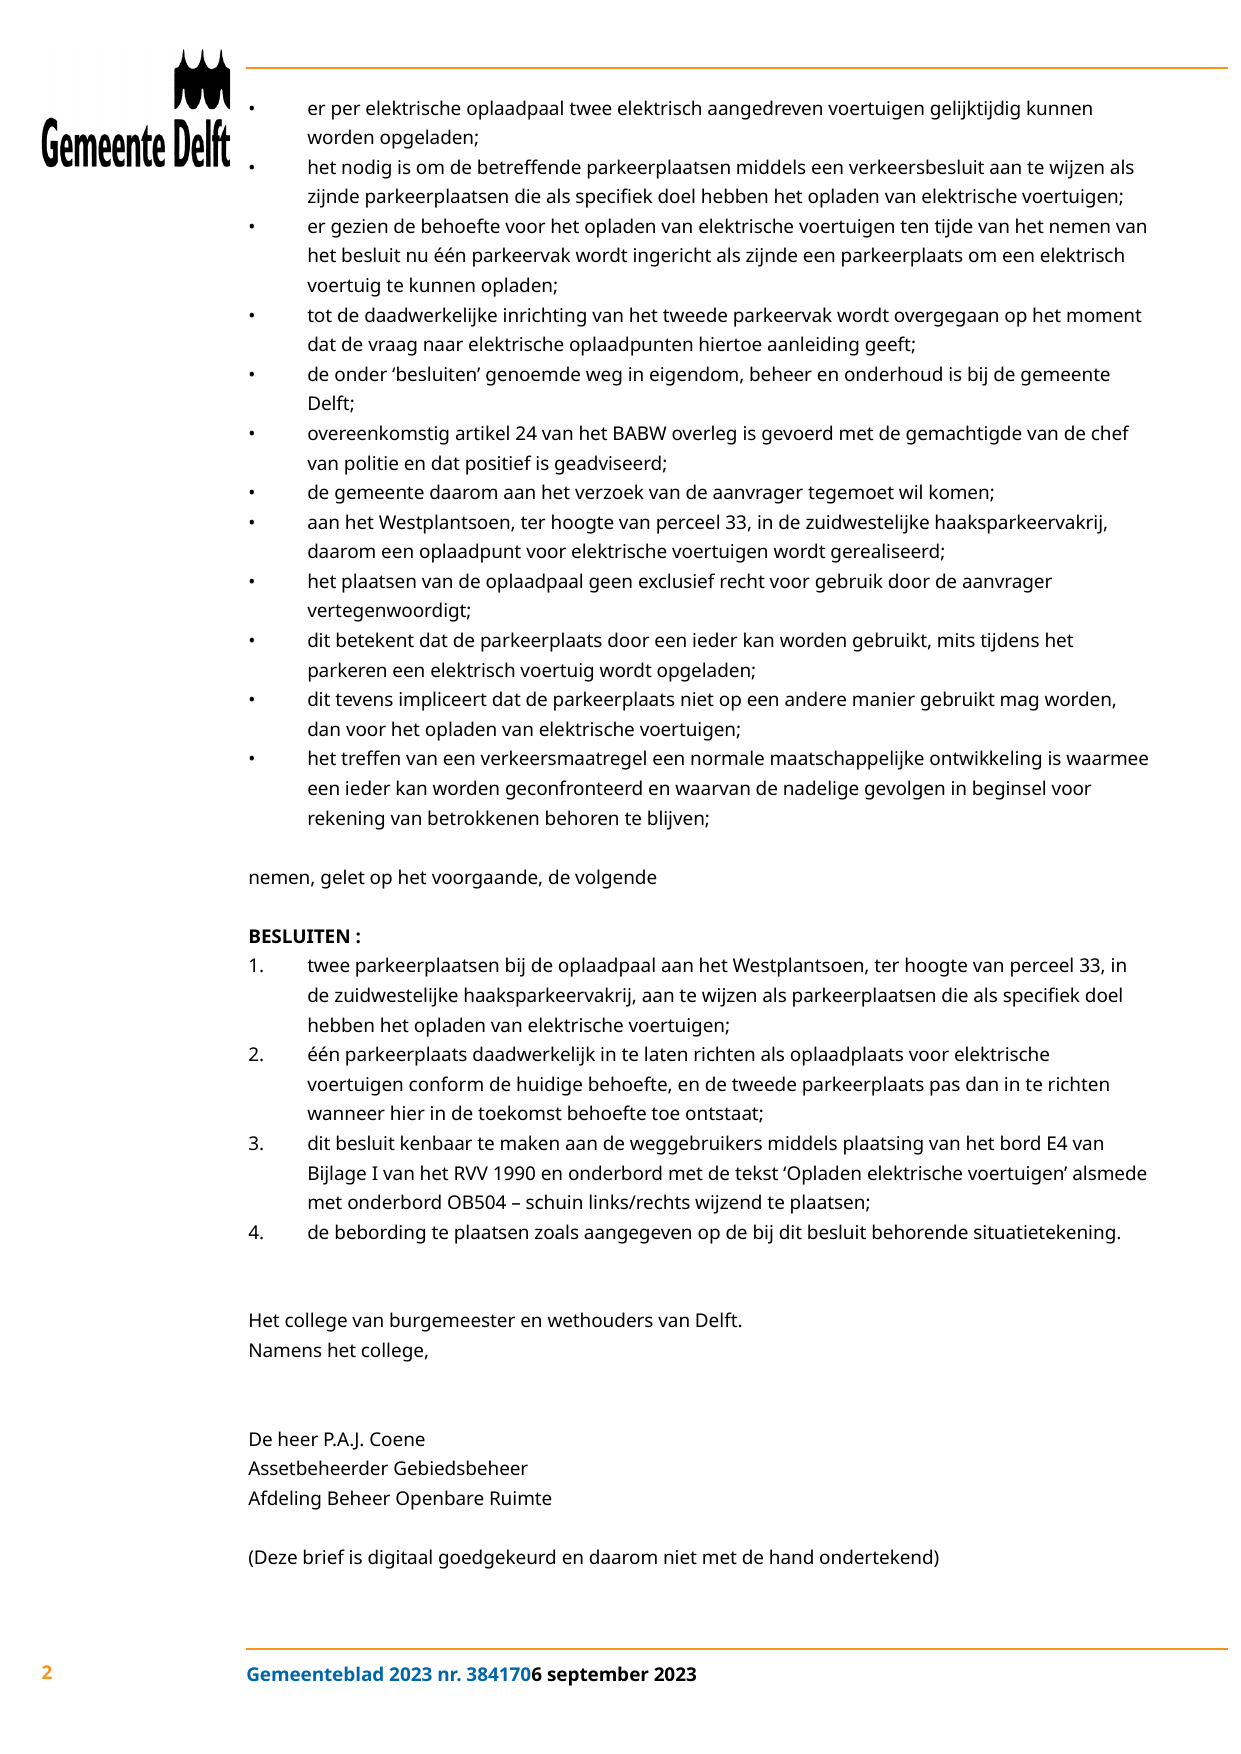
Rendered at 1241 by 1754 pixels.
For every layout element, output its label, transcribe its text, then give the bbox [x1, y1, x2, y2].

list dit besluit kenbaar te maken aan de weggebruikers middels plaatsing van het bord E4 van Bijlage I van het RVV 1990 en onderbord met de tekst ‘Opladen elektrische voertuigen’ alsmede met onderbord OB504 – schuin links/rechts wijzend te plaatsen; [248, 1130, 1152, 1215]
list de onder ‘besluiten’ genoemde weg in eigendom, beheer en onderhoud is bij de gemeente Delft; [248, 361, 1152, 416]
text BESLUITEN : [248, 923, 1152, 949]
list twee parkeerplaatsen bij de oplaadpaal aan het Westplantsoen, ter hoogte van perceel 33, in de zuidwestelijke haaksparkeervakrij, aan te wijzen als parkeerplaatsen die als specifiek doel hebben het opladen van elektrische voertuigen; [248, 953, 1152, 1038]
list overeenkomstig artikel 24 van het BABW overleg is gevoerd met de gemachtigde van de chef van politie en dat positief is geadviseerd; [248, 420, 1152, 476]
list er per elektrische oplaadpaal twee elektrisch aangedreven voertuigen gelijktijdig kunnen worden opgeladen; [248, 95, 1152, 150]
list het plaatsen van de oplaadpaal geen exclusief recht voor gebruik door de aanvrager vertegenwoordigt; [248, 568, 1152, 623]
list tot de daadwerkelijke inrichting van het tweede parkeervak wordt overgegaan op het moment dat de vraag naar elektrische oplaadpunten hiertoe aanleiding geeft; [248, 302, 1152, 357]
text nemen, gelet op het voorgaande, de volgende [248, 864, 1152, 890]
list de gemeente daarom aan het verzoek van de aanvrager tegemoet wil komen; [248, 479, 1152, 505]
list de bebording te plaatsen zoals aangegeven op de bij dit besluit behorende situatietekening. [248, 1219, 1152, 1245]
text Assetbeheerder Gebiedsbeheer [248, 1456, 1152, 1481]
text Afdeling Beheer Openbare Ruimte [248, 1485, 1152, 1511]
list dit betekent dat de parkeerplaats door een ieder kan worden gebruikt, mits tijdens het parkeren een elektrisch voertuig wordt opgeladen; [248, 627, 1152, 683]
text (Deze brief is digitaal goedgekeurd en daarom niet met de hand ondertekend) [248, 1544, 1152, 1570]
picture [41, 47, 231, 172]
list één parkeerplaats daadwerkelijk in te laten richten als oplaadplaats voor elektrische voertuigen conform de huidige behoefte, en de tweede parkeerplaats pas dan in te richten wanneer hier in de toekomst behoefte toe ontstaat; [248, 1041, 1152, 1126]
list er gezien de behoefte voor het opladen van elektrische voertuigen ten tijde van het nemen van het besluit nu één parkeervak wordt ingericht als zijnde een parkeerplaats om een elektrisch voertuig te kunnen opladen; [248, 213, 1152, 298]
list het nodig is om de betreffende parkeerplaatsen middels een verkeersbesluit aan te wijzen als zijnde parkeerplaatsen die als specifiek doel hebben het opladen van elektrische voertuigen; [248, 154, 1152, 209]
list dit tevens impliceert dat de parkeerplaats niet op een andere manier gebruikt mag worden, dan voor het opladen van elektrische voertuigen; [248, 686, 1152, 742]
text Het college van burgemeester en wethouders van Delft. [248, 1308, 1152, 1333]
list aan het Westplantsoen, ter hoogte van perceel 33, in de zuidwestelijke haaksparkeervakrij, daarom een oplaadpunt voor elektrische voertuigen wordt gerealiseerd; [248, 509, 1152, 564]
text De heer P.A.J. Coene [248, 1426, 1152, 1452]
list het treffen van een verkeersmaatregel een normale maatschappelijke ontwikkeling is waarmee een ieder kan worden geconfronteerd en waarvan de nadelige gevolgen in beginsel voor rekening van betrokkenen behoren te blijven; [248, 746, 1152, 831]
text Namens het college, [248, 1337, 1152, 1363]
